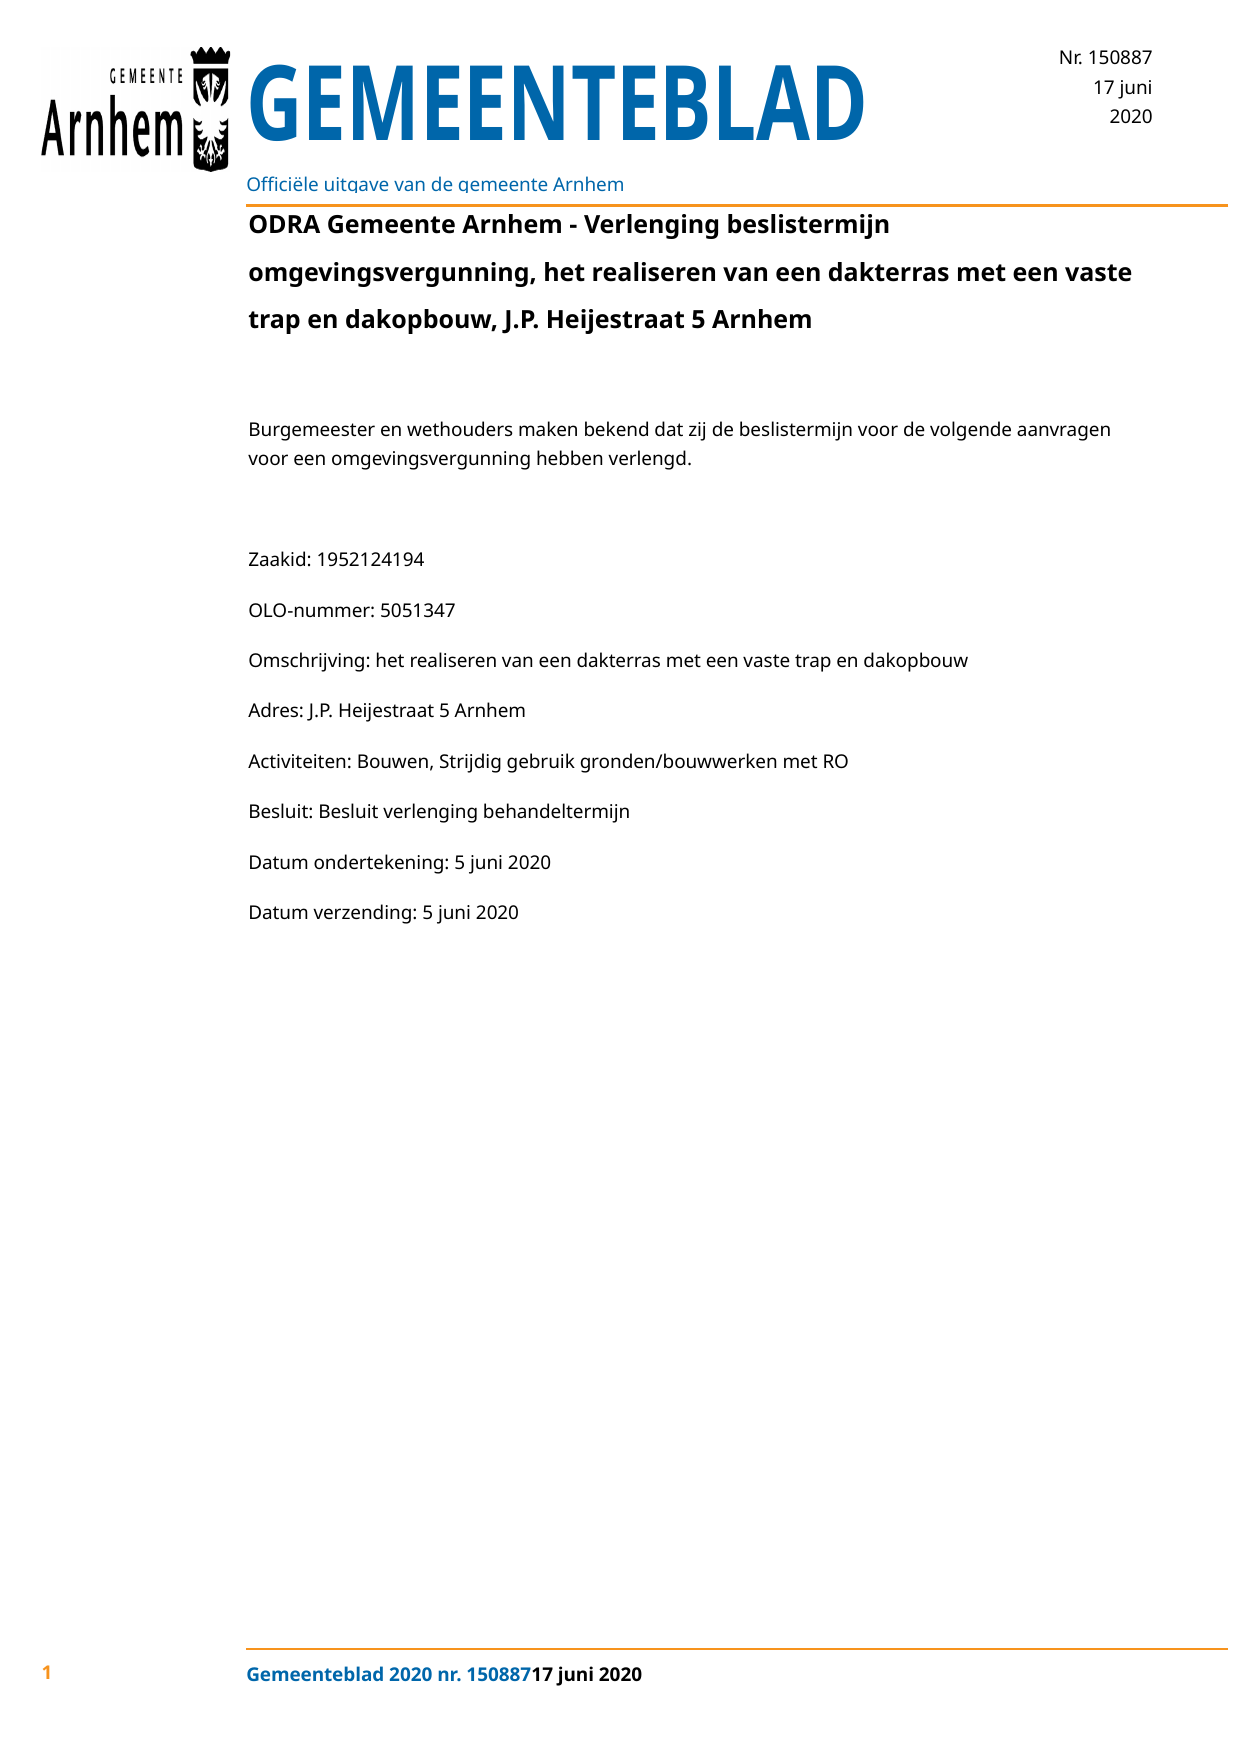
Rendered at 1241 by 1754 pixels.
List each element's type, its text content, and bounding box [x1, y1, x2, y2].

text Zaakid: 1952124194 [248, 546, 1152, 572]
text Burgemeester en wethouders maken bekend dat zij de beslistermijn voor de volgende aanvragen voor een omgevingsvergunning hebben verlengd. [248, 416, 1152, 471]
text Datum verzending: 5 juni 2020 [248, 899, 1152, 925]
text Besluit: Besluit verlenging behandeltermijn [248, 798, 1152, 824]
text ODRA Gemeente Arnhem - Verlenging beslistermijn omgevingsvergunning, het realiseren van een dakterras met een vaste trap en dakopbouw, J.P. Heijestraat 5 Arnhem [248, 207, 1152, 336]
text Datum ondertekening: 5 juni 2020 [248, 849, 1152, 874]
picture [41, 47, 231, 172]
text Activiteiten: Bouwen, Strijdig gebruik gronden/bouwwerken met RO [248, 748, 1152, 774]
text Omschrijving: het realiseren van een dakterras met een vaste trap en dakopbouw [248, 647, 1152, 673]
text OLO-nummer: 5051347 [248, 597, 1152, 622]
text Adres: J.P. Heijestraat 5 Arnhem [248, 698, 1152, 723]
